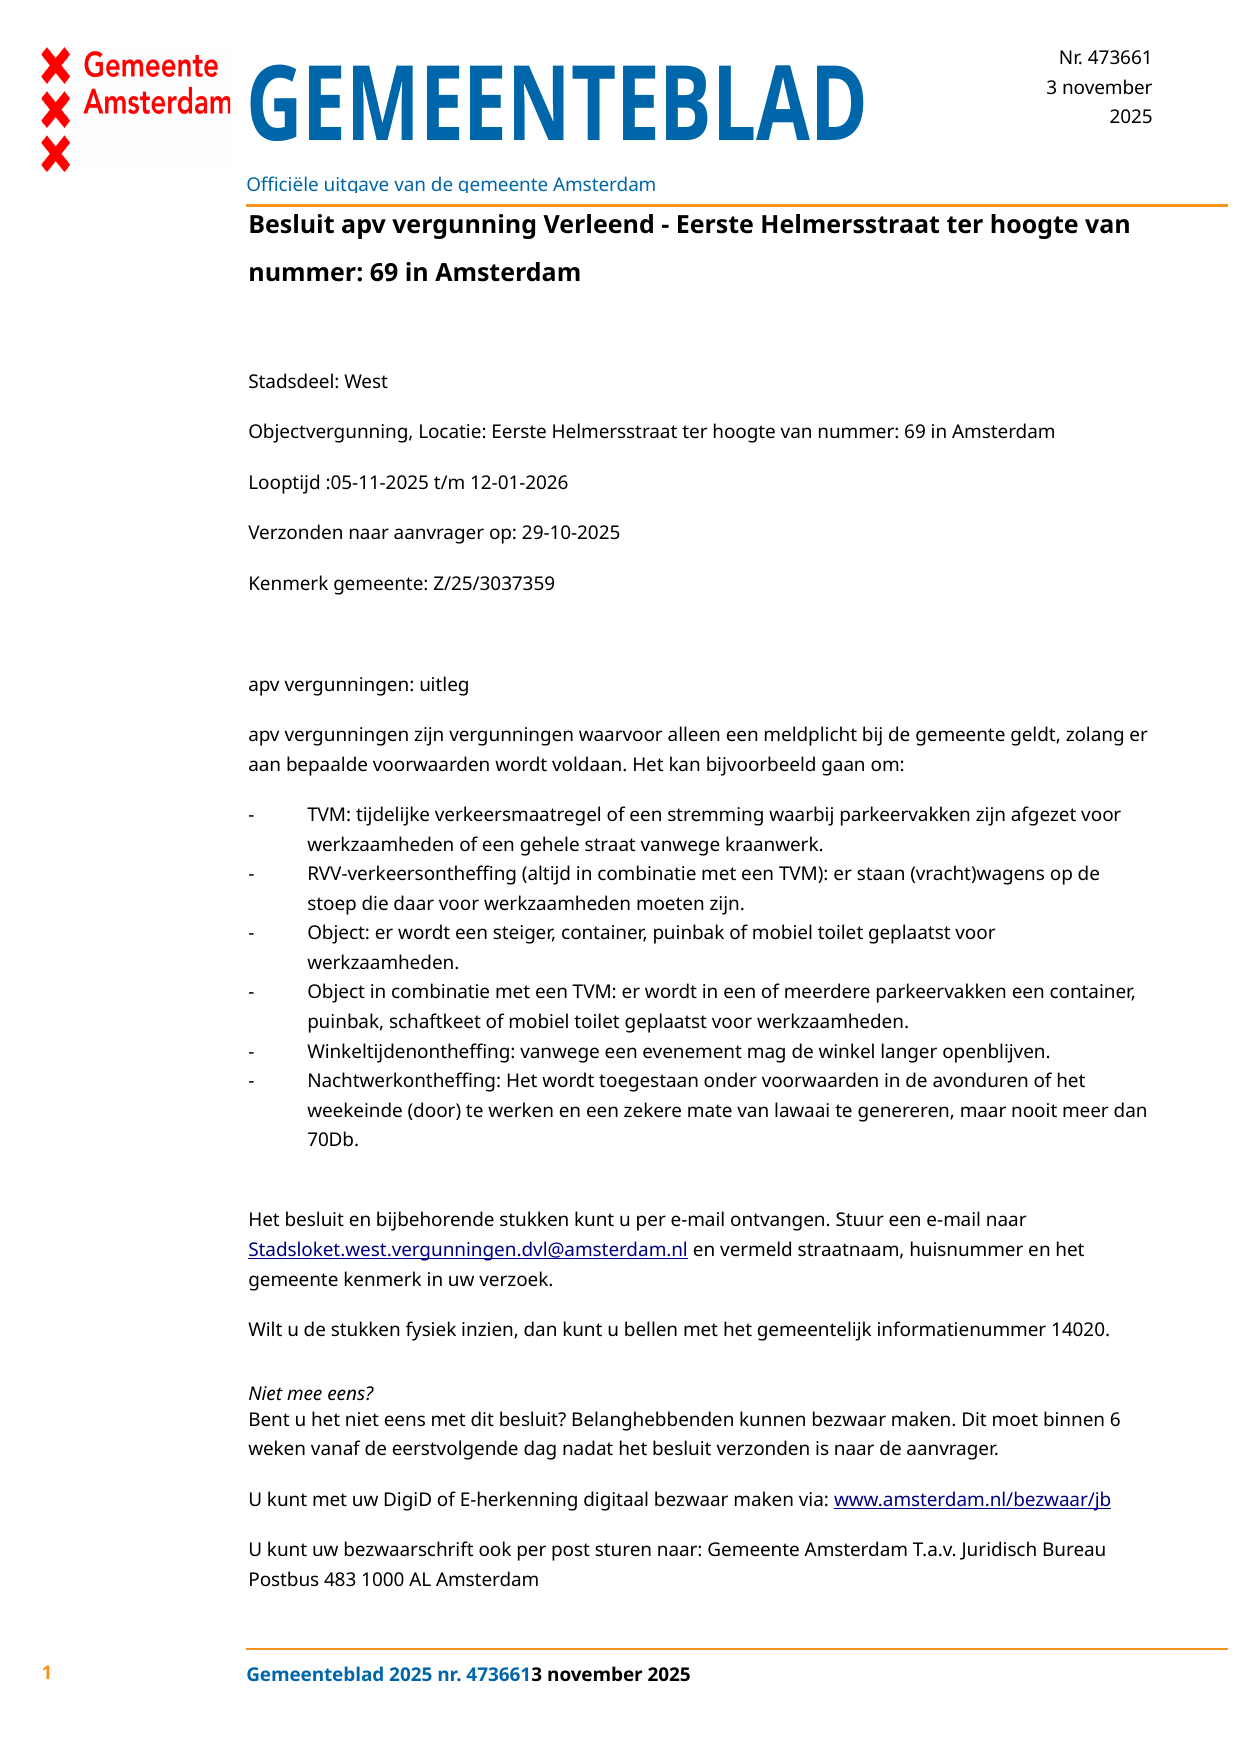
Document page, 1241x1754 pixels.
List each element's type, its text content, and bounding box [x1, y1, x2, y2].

text U kunt met uw DigiD of E-herkenning digitaal bezwaar maken via: www.amsterdam.nl/bezwaar/jb [248, 1486, 1152, 1512]
text Kenmerk gemeente: Z/25/3037359 [248, 570, 1152, 596]
text Verzonden naar aanvrager op: 29-10-2025 [248, 519, 1152, 545]
list Winkeltijdenontheffing: vanwege een evenement mag de winkel langer openblijven. [248, 1038, 1152, 1064]
text Het besluit en bijbehorende stukken kunt u per e-mail ontvangen. Stuur een e-mail naar Stadsloket.west.vergunningen.dvl@amsterdam.nl en vermeld straatnaam, huisnummer en het gemeente kenmerk in uw verzoek. [248, 1207, 1152, 1292]
picture [41, 47, 231, 172]
text Niet mee eens? [248, 1380, 1152, 1406]
list TVM: tijdelijke verkeersmaatregel of een stremming waarbij parkeervakken zijn afgezet voor werkzaamheden of een gehele straat vanwege kraanwerk. [248, 801, 1152, 857]
text apv vergunningen zijn vergunningen waarvoor alleen een meldplicht bij de gemeente geldt, zolang er aan bepaalde voorwaarden wordt voldaan. Het kan bijvoorbeeld gaan om: [248, 721, 1152, 777]
list RVV-verkeersontheffing (altijd in combinatie met een TVM): er staan (vracht)wagens op de stoep die daar voor werkzaamheden moeten zijn. [248, 860, 1152, 916]
text Objectvergunning, Locatie: Eerste Helmersstraat ter hoogte van nummer: 69 in Amsterdam [248, 419, 1152, 444]
text Looptijd :05-11-2025 t/m 12-01-2026 [248, 469, 1152, 495]
text Bent u het niet eens met dit besluit? Belanghebbenden kunnen bezwaar maken. Dit moet binnen 6 weken vanaf de eerstvolgende dag nadat het besluit verzonden is naar de aanvrager. [248, 1406, 1152, 1461]
text U kunt uw bezwaarschrift ook per post sturen naar: Gemeente Amsterdam T.a.v. Juridisch Bureau Postbus 483 1000 AL Amsterdam [248, 1536, 1152, 1592]
text apv vergunningen: uitleg [248, 671, 1152, 697]
text Stadsdeel: West [248, 368, 1152, 394]
list Nachtwerkontheffing: Het wordt toegestaan onder voorwaarden in de avonduren of het weekeinde (door) te werken en een zekere mate van lawaai te genereren, maar nooit meer dan 70Db. [248, 1067, 1152, 1152]
text Besluit apv vergunning Verleend - Eerste Helmersstraat ter hoogte van nummer: 69 in Amsterdam [248, 207, 1152, 288]
list Object in combinatie met een TVM: er wordt in een of meerdere parkeervakken een container, puinbak, schaftkeet of mobiel toilet geplaatst voor werkzaamheden. [248, 979, 1152, 1034]
list Object: er wordt een steiger, container, puinbak of mobiel toilet geplaatst voor werkzaamheden. [248, 919, 1152, 975]
text Wilt u de stukken fysiek inzien, dan kunt u bellen met het gemeentelijk informatienummer 14020. [248, 1316, 1152, 1342]
